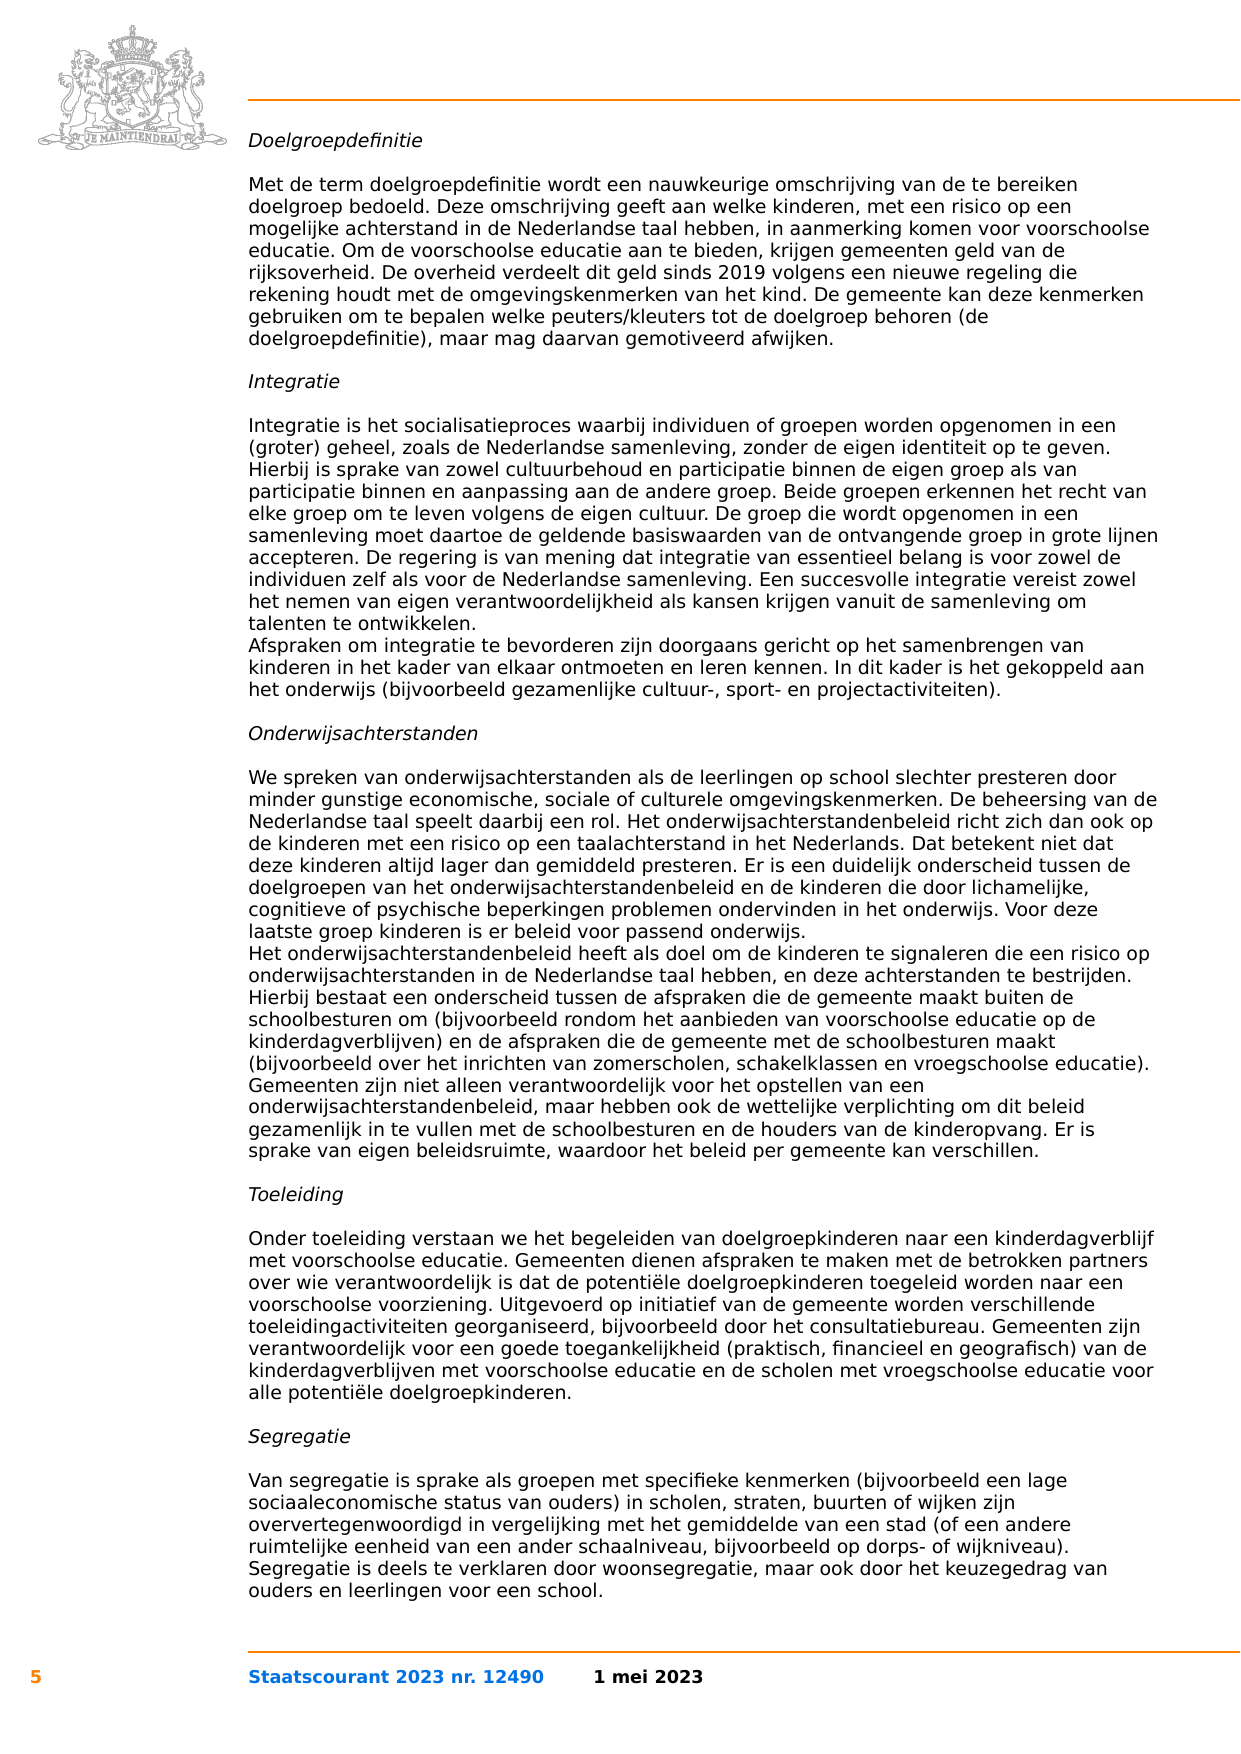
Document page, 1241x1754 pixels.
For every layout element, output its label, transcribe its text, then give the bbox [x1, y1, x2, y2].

subtitle Toeleiding [248, 1184, 1163, 1206]
text Van segregatie is sprake als groepen met specifieke kenmerken (bijvoorbeeld een lage sociaaleconomische status van ouders) in scholen, straten, buurten of wijken zijn oververtegenwoordigd in vergelijking met het gemiddelde van een stad (of een andere ruimtelijke eenheid van een ander schaalniveau, bijvoorbeeld op dorps- of wijkniveau). Segregatie is deels te verklaren door woonsegregatie, maar ook door het keuzegedrag van ouders en leerlingen voor een school. [248, 1470, 1163, 1602]
subtitle Onderwijsachterstanden [248, 723, 1163, 745]
text Integratie is het socialisatieproces waarbij individuen of groepen worden opgenomen in een (groter) geheel, zoals de Nederlandse samenleving, zonder de eigen identiteit op te geven. Hierbij is sprake van zowel cultuurbehoud en participatie binnen de eigen groep als van participatie binnen en aanpassing aan de andere groep. Beide groepen erkennen het recht van elke groep om te leven volgens de eigen cultuur. De groep die wordt opgenomen in een samenleving moet daartoe de geldende basiswaarden van de ontvangende groep in grote lijnen accepteren. De regering is van mening dat integratie van essentieel belang is voor zowel de individuen zelf als voor de Nederlandse samenleving. Een succesvolle integratie vereist zowel het nemen van eigen verantwoordelijkheid als kansen krijgen vanuit de samenleving om talenten te ontwikkelen. [248, 415, 1163, 635]
subtitle Segregatie [248, 1426, 1163, 1448]
subtitle Doelgroepdefinitie [248, 130, 1163, 152]
text We spreken van onderwijsachterstanden als de leerlingen op school slechter presteren door minder gunstige economische, sociale of culturele omgevingskenmerken. De beheersing van de Nederlandse taal speelt daarbij een rol. Het onderwijsachterstandenbeleid richt zich dan ook op de kinderen met een risico op een taalachterstand in het Nederlands. Dat betekent niet dat deze kinderen altijd lager dan gemiddeld presteren. Er is een duidelijk onderscheid tussen de doelgroepen van het onderwijsachterstandenbeleid en de kinderen die door lichamelijke, cognitieve of psychische beperkingen problemen ondervinden in het onderwijs. Voor deze laatste groep kinderen is er beleid voor passend onderwijs. [248, 767, 1163, 943]
text Het onderwijsachterstandenbeleid heeft als doel om de kinderen te signaleren die een risico op onderwijsachterstanden in de Nederlandse taal hebben, en deze achterstanden te bestrijden. Hierbij bestaat een onderscheid tussen de afspraken die de gemeente maakt buiten de schoolbesturen om (bijvoorbeeld rondom het aanbieden van voorschoolse educatie op de kinderdagverblijven) en de afspraken die de gemeente met de schoolbesturen maakt (bijvoorbeeld over het inrichten van zomerscholen, schakelklassen en vroegschoolse educatie). Gemeenten zijn niet alleen verantwoordelijk voor het opstellen van een onderwijsachterstandenbeleid, maar hebben ook de wettelijke verplichting om dit beleid gezamenlijk in te vullen met de schoolbesturen en de houders van de kinderopvang. Er is sprake van eigen beleidsruimte, waardoor het beleid per gemeente kan verschillen. [248, 943, 1163, 1162]
text Afspraken om integratie te bevorderen zijn doorgaans gericht op het samenbrengen van kinderen in het kader van elkaar ontmoeten en leren kennen. In dit kader is het gekoppeld aan het onderwijs (bijvoorbeeld gezamenlijke cultuur-, sport- en projectactiviteiten). [248, 635, 1163, 701]
text Onder toeleiding verstaan we het begeleiden van doelgroepkinderen naar een kinderdagverblijf met voorschoolse educatie. Gemeenten dienen afspraken te maken met de betrokken partners over wie verantwoordelijk is dat de potentiële doelgroepkinderen toegeleid worden naar een voorschoolse voorziening. Uitgevoerd op initiatief van de gemeente worden verschillende toeleidingactiviteiten georganiseerd, bijvoorbeeld door het consultatiebureau. Gemeenten zijn verantwoordelijk voor een goede toegankelijkheid (praktisch, financieel en geografisch) van de kinderdagverblijven met voorschoolse educatie en de scholen met vroegschoolse educatie voor alle potentiële doelgroepkinderen. [248, 1228, 1163, 1404]
picture [38, 25, 227, 150]
text Met de term doelgroepdefinitie wordt een nauwkeurige omschrijving van de te bereiken doelgroep bedoeld. Deze omschrijving geeft aan welke kinderen, met een risico op een mogelijke achterstand in de Nederlandse taal hebben, in aanmerking komen voor voorschoolse educatie. Om de voorschoolse educatie aan te bieden, krijgen gemeenten geld van de rijksoverheid. De overheid verdeelt dit geld sinds 2019 volgens een nieuwe regeling die rekening houdt met de omgevingskenmerken van het kind. De gemeente kan deze kenmerken gebruiken om te bepalen welke peuters/kleuters tot de doelgroep behoren (de doelgroepdefinitie), maar mag daarvan gemotiveerd afwijken. [248, 174, 1163, 349]
subtitle Integratie [248, 371, 1163, 393]
